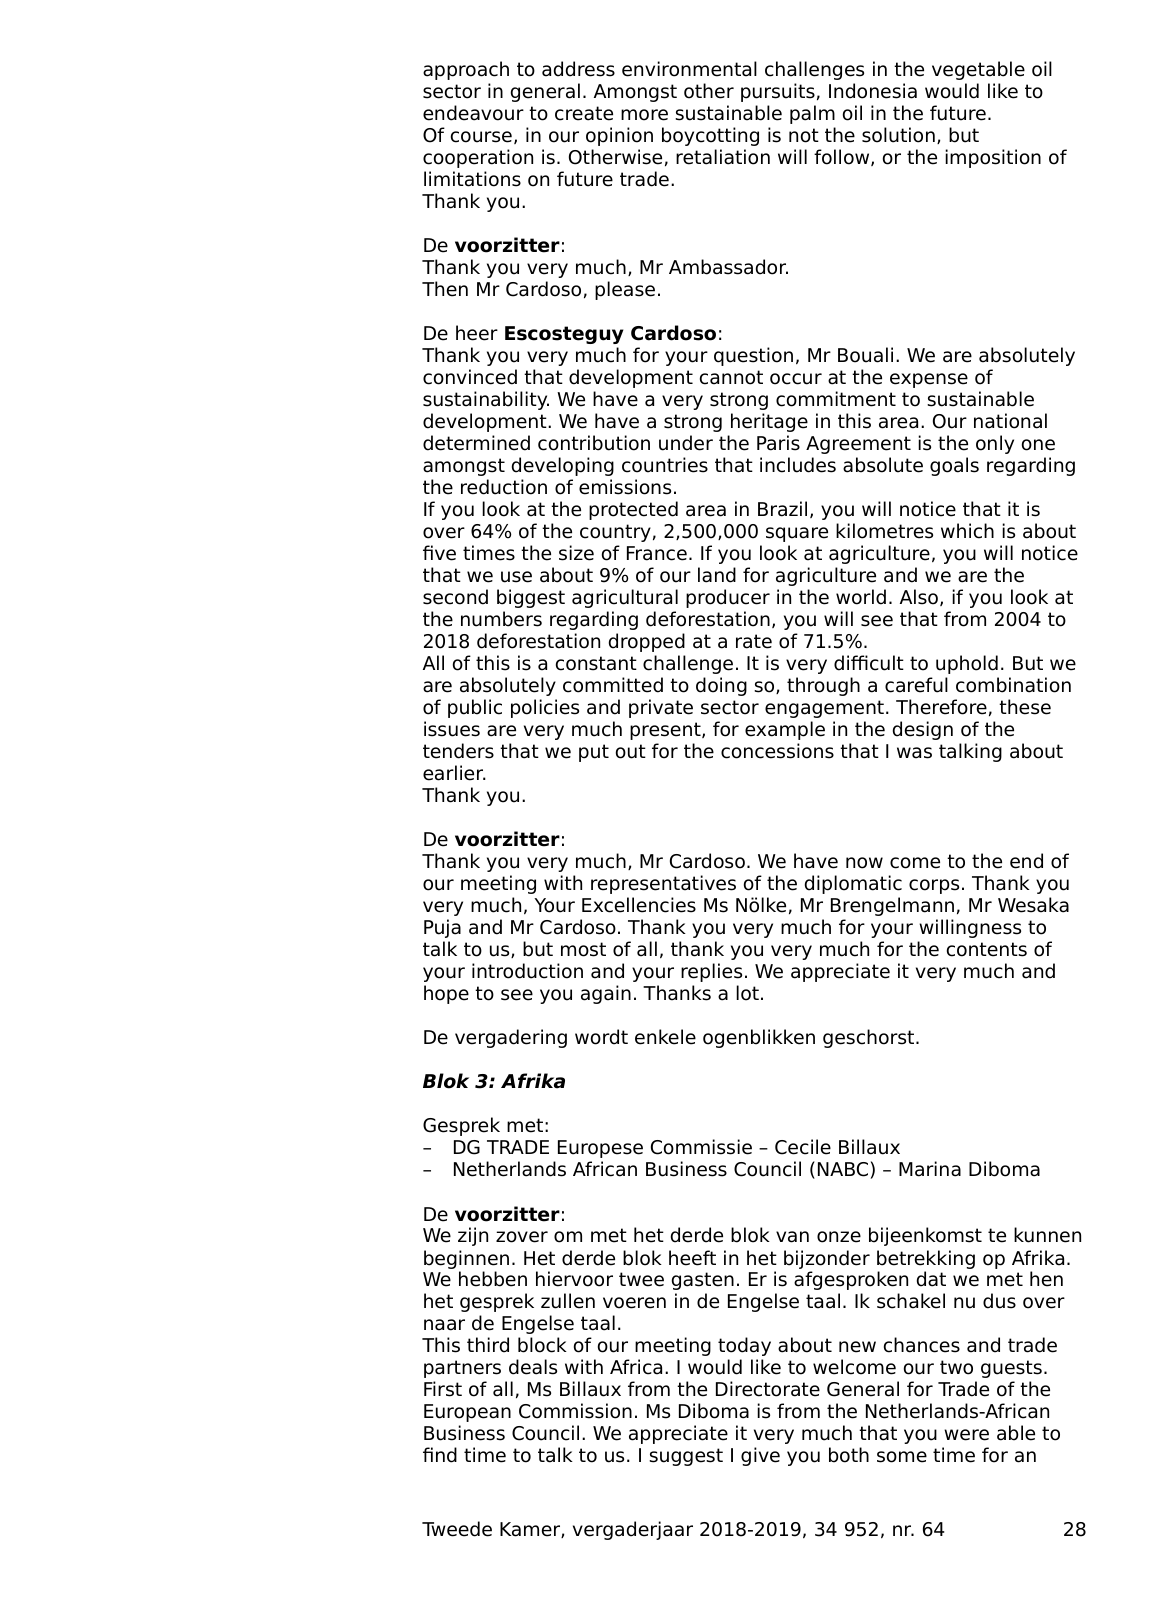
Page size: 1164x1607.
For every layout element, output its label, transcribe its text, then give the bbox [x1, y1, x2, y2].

text De voorzitter: [422, 1203, 1087, 1225]
text Thank you. [422, 191, 1087, 213]
text Thank you. [422, 785, 1087, 807]
text Thank you very much for your question, Mr Bouali. We are absolutely convinced that development cannot occur at the expense of sustainability. We have a very strong commitment to sustainable development. We have a strong heritage in this area. Our national determined contribution under the Paris Agreement is the only one amongst developing countries that includes absolute goals regarding the reduction of emissions. [422, 345, 1087, 499]
text – DG TRADE Europese Commissie – Cecile Billaux [422, 1137, 1087, 1159]
text De vergadering wordt enkele ogenblikken geschorst. [422, 1027, 1087, 1049]
text approach to address environmental challenges in the vegetable oil sector in general. Amongst other pursuits, Indonesia would like to endeavour to create more sustainable palm oil in the future. [422, 59, 1087, 125]
text Thank you very much, Mr Cardoso. We have now come to the end of our meeting with representatives of the diplomatic corps. Thank you very much, Your Excellencies Ms Nölke, Mr Brengelmann, Mr Wesaka Puja and Mr Cardoso. Thank you very much for your willingness to talk to us, but most of all, thank you very much for the contents of your introduction and your replies. We appreciate it very much and hope to see you again. Thanks a lot. [422, 851, 1087, 1005]
text De voorzitter: [422, 235, 1087, 257]
text We zijn zover om met het derde blok van onze bijeenkomst te kunnen beginnen. Het derde blok heeft in het bijzonder betrekking op Afrika. We hebben hiervoor twee gasten. Er is afgesproken dat we met hen het gesprek zullen voeren in de Engelse taal. Ik schakel nu dus over naar de Engelse taal. [422, 1225, 1087, 1335]
text All of this is a constant challenge. It is very difficult to uphold. But we are absolutely committed to doing so, through a careful combination of public policies and private sector engagement. Therefore, these issues are very much present, for example in the design of the tenders that we put out for the concessions that I was talking about earlier. [422, 653, 1087, 785]
text De voorzitter: [422, 829, 1087, 851]
text – Netherlands African Business Council (NABC) – Marina Diboma [422, 1159, 1087, 1181]
text Thank you very much, Mr Ambassador. [422, 257, 1087, 279]
text This third block of our meeting today about new chances and trade partners deals with Africa. I would like to welcome our two guests. First of all, Ms Billaux from the Directorate General for Trade of the European Commission. Ms Diboma is from the Netherlands-African Business Council. We appreciate it very much that you were able to find time to talk to us. I suggest I give you both some time for an [422, 1335, 1087, 1467]
text Then Mr Cardoso, please. [422, 279, 1087, 301]
text If you look at the protected area in Brazil, you will notice that it is over 64% of the country, 2,500,000 square kilometres which is about five times the size of France. If you look at agriculture, you will notice that we use about 9% of our land for agriculture and we are the second biggest agricultural producer in the world. Also, if you look at the numbers regarding deforestation, you will see that from 2004 to 2018 deforestation dropped at a rate of 71.5%. [422, 499, 1087, 653]
text De heer Escosteguy Cardoso: [422, 323, 1087, 345]
text Blok 3: Afrika [422, 1071, 1087, 1093]
text Gesprek met: [422, 1115, 1087, 1137]
text Of course, in our opinion boycotting is not the solution, but cooperation is. Otherwise, retaliation will follow, or the imposition of limitations on future trade. [422, 125, 1087, 191]
